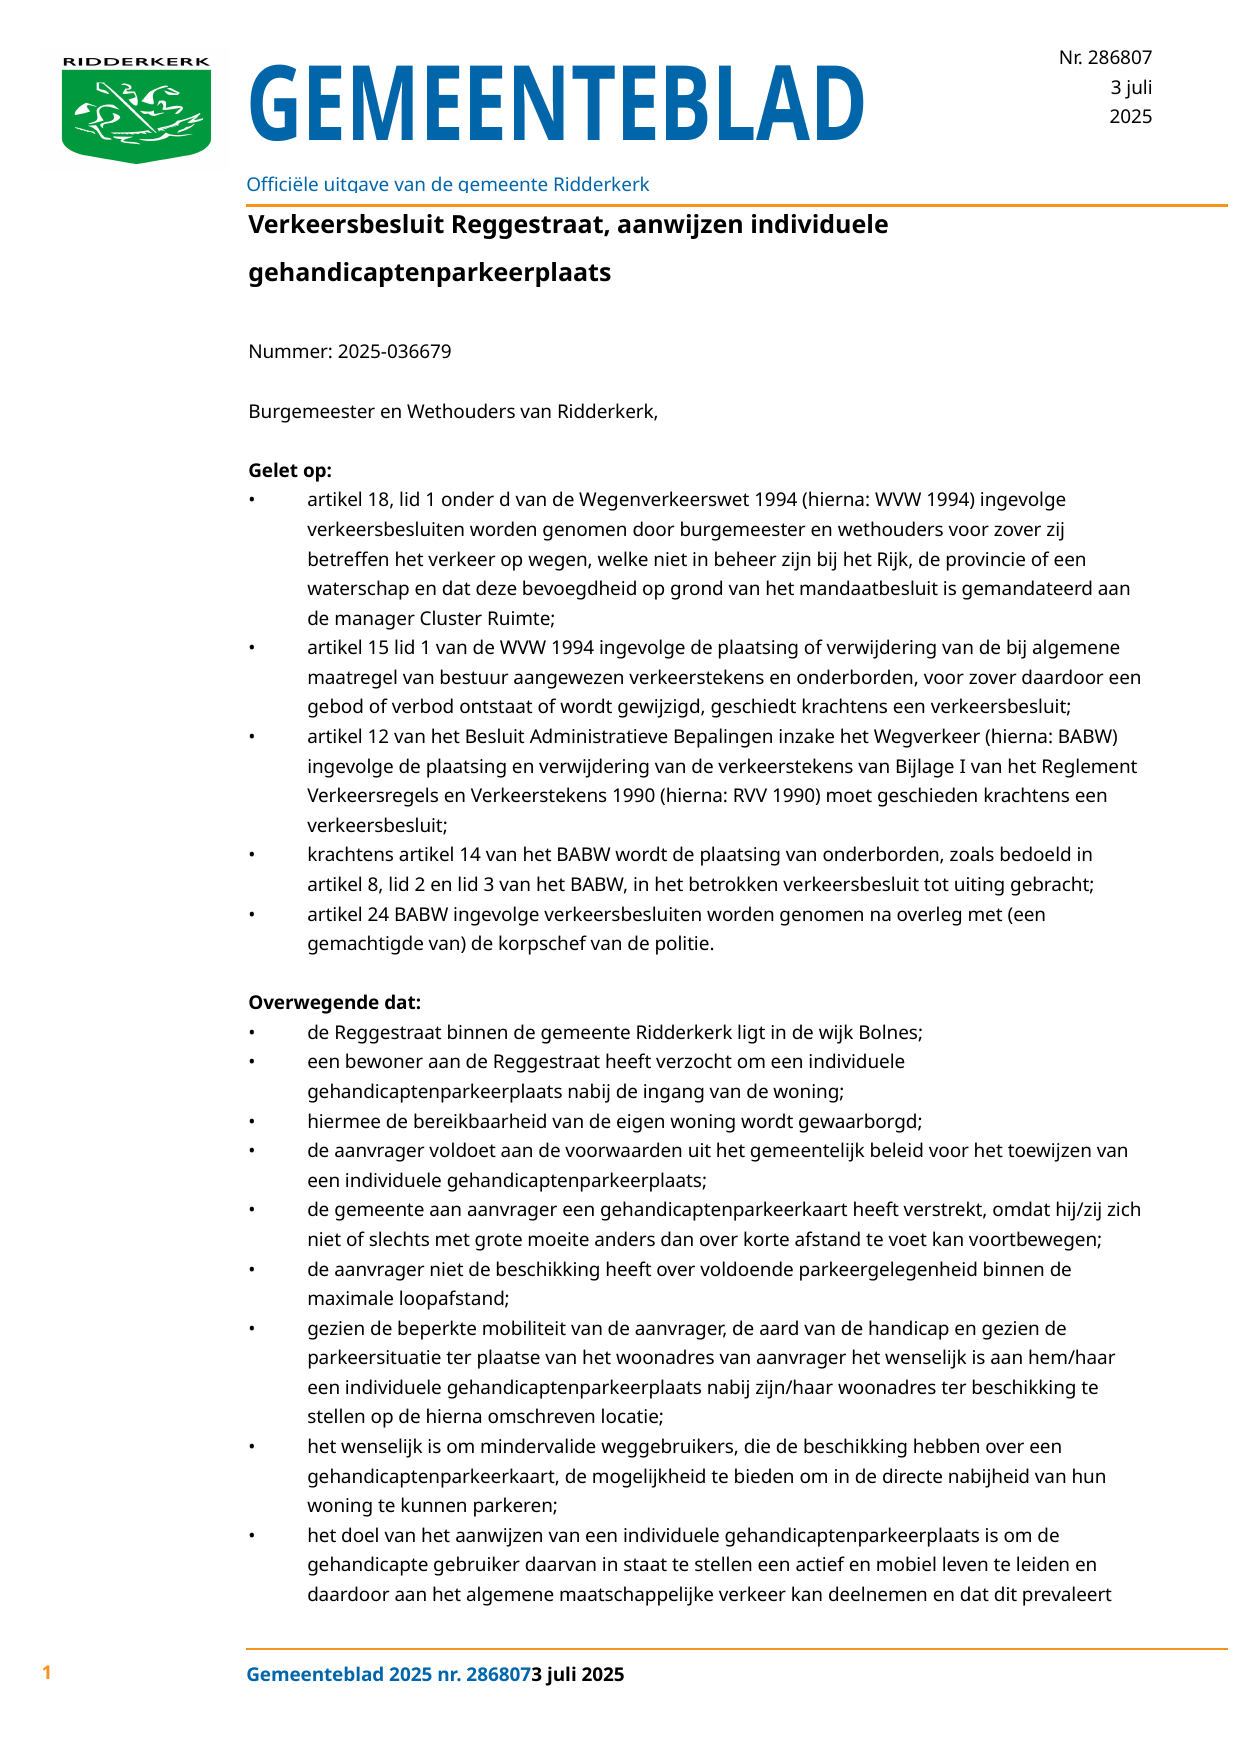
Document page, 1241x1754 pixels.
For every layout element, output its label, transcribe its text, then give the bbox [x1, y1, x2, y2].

list het doel van het aanwijzen van een individuele gehandicaptenparkeerplaats is om de gehandicapte gebruiker daarvan in staat te stellen een actief en mobiel leven te leiden en daardoor aan het algemene maatschappelijke verkeer kan deelnemen en dat dit prevaleert [248, 1522, 1152, 1607]
list het wenselijk is om mindervalide weggebruikers, die de beschikking hebben over een gehandicaptenparkeerkaart, de mogelijkheid te bieden om in de directe nabijheid van hun woning te kunnen parkeren; [248, 1433, 1152, 1518]
list de Reggestraat binnen de gemeente Ridderkerk ligt in de wijk Bolnes; [248, 1019, 1152, 1045]
list hiermee de bereikbaarheid van de eigen woning wordt gewaarborgd; [248, 1108, 1152, 1133]
list de gemeente aan aanvrager een gehandicaptenparkeerkaart heeft verstrekt, omdat hij/zij zich niet of slechts met grote moeite anders dan over korte afstand te voet kan voortbewegen; [248, 1197, 1152, 1252]
list een bewoner aan de Reggestraat heeft verzocht om een individuele gehandicaptenparkeerplaats nabij de ingang van de woning; [248, 1049, 1152, 1104]
text Nummer: 2025-036679 [248, 339, 1152, 364]
list gezien de beperkte mobiliteit van de aanvrager, de aard van de handicap en gezien de parkeersituatie ter plaatse van het woonadres van aanvrager het wenselijk is aan hem/haar een individuele gehandicaptenparkeerplaats nabij zijn/haar woonadres ter beschikking te stellen op de hierna omschreven locatie; [248, 1315, 1152, 1429]
text Verkeersbesluit Reggestraat, aanwijzen individuele gehandicaptenparkeerplaats [248, 207, 1152, 288]
list de aanvrager voldoet aan de voorwaarden uit het gemeentelijk beleid voor het toewijzen van een individuele gehandicaptenparkeerplaats; [248, 1137, 1152, 1193]
list artikel 15 lid 1 van de WVW 1994 ingevolge de plaatsing of verwijdering van de bij algemene maatregel van bestuur aangewezen verkeerstekens en onderborden, voor zover daardoor een gebod of verbod ontstaat of wordt gewijzigd, geschiedt krachtens een verkeersbesluit; [248, 634, 1152, 719]
list artikel 18, lid 1 onder d van de Wegenverkeerswet 1994 (hierna: WVW 1994) ingevolge verkeersbesluiten worden genomen door burgemeester en wethouders voor zover zij betreffen het verkeer op wegen, welke niet in beheer zijn bij het Rijk, de provincie of een waterschap en dat deze bevoegdheid op grond van het mandaatbesluit is gemandateerd aan de manager Cluster Ruimte; [248, 487, 1152, 631]
list krachtens artikel 14 van het BABW wordt de plaatsing van onderborden, zoals bedoeld in artikel 8, lid 2 en lid 3 van het BABW, in het betrokken verkeersbesluit tot uiting gebracht; [248, 842, 1152, 897]
text Gelet op: [248, 457, 1152, 483]
list artikel 12 van het Besluit Administratieve Bepalingen inzake het Wegverkeer (hierna: BABW) ingevolge de plaatsing en verwijdering van de verkeerstekens van Bijlage I van het Reglement Verkeersregels en Verkeerstekens 1990 (hierna: RVV 1990) moet geschieden krachtens een verkeersbesluit; [248, 723, 1152, 838]
text Overwegende dat: [248, 989, 1152, 1015]
list artikel 24 BABW ingevolge verkeersbesluiten worden genomen na overleg met (een gemachtigde van) de korpschef van de politie. [248, 901, 1152, 956]
text Burgemeester en Wethouders van Ridderkerk, [248, 398, 1152, 423]
list de aanvrager niet de beschikking heeft over voldoende parkeergelegenheid binnen de maximale loopafstand; [248, 1256, 1152, 1311]
picture [41, 47, 231, 172]
